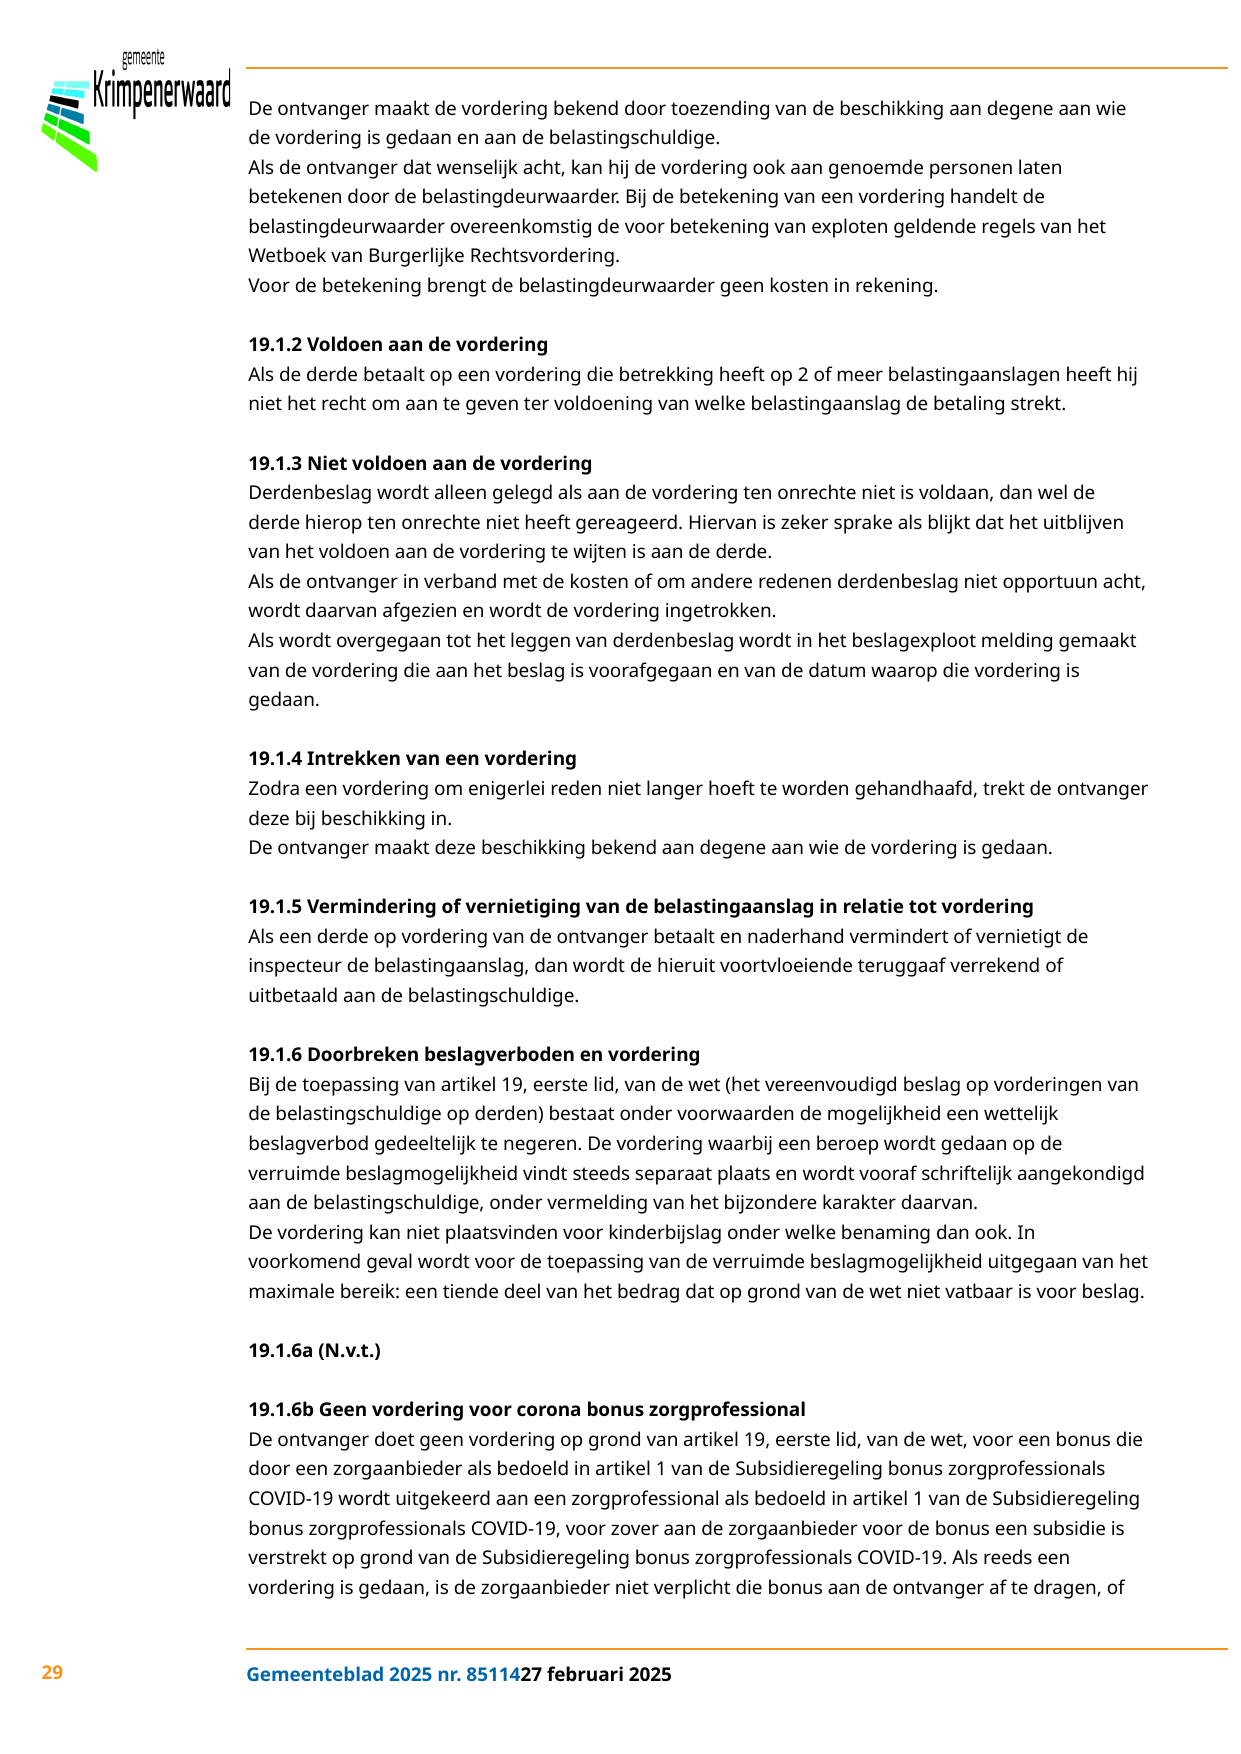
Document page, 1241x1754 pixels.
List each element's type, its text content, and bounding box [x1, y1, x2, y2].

picture [41, 47, 231, 172]
text Zodra een vordering om enigerlei reden niet langer hoeft te worden gehandhaafd, trekt de ontvanger deze bij beschikking in. [248, 775, 1152, 831]
text 19.1.5 Vermindering of vernietiging van de belastingaanslag in relatie tot vordering [248, 893, 1152, 919]
text Als de ontvanger dat wenselijk acht, kan hij de vordering ook aan genoemde personen laten betekenen door de belastingdeurwaarder. Bij de betekening van een vordering handelt de belastingdeurwaarder overeenkomstig de voor betekening van exploten geldende regels van het Wetboek van Burgerlijke Rechtsvordering. [248, 154, 1152, 268]
text Bij de toepassing van artikel 19, eerste lid, van de wet (het vereenvoudigd beslag op vorderingen van de belastingschuldige op derden) bestaat onder voorwaarden de mogelijkheid een wettelijk beslagverbod gedeeltelijk te negeren. De vordering waarbij een beroep wordt gedaan op de verruimde beslagmogelijkheid vindt steeds separaat plaats en wordt vooraf schriftelijk aangekondigd aan de belastingschuldige, onder vermelding van het bijzondere karakter daarvan. [248, 1071, 1152, 1215]
text De ontvanger maakt deze beschikking bekend aan degene aan wie de vordering is gedaan. [248, 834, 1152, 860]
text 19.1.6 Doorbreken beslagverboden en vordering [248, 1041, 1152, 1067]
text 19.1.6a (N.v.t.) [248, 1337, 1152, 1363]
text Derdenbeslag wordt alleen gelegd als aan de vordering ten onrechte niet is voldaan, dan wel de derde hierop ten onrechte niet heeft gereageerd. Hiervan is zeker sprake als blijkt dat het uitblijven van het voldoen aan de vordering te wijten is aan de derde. [248, 479, 1152, 564]
text 19.1.6b Geen vordering voor corona bonus zorgprofessional [248, 1396, 1152, 1422]
text 19.1.2 Voldoen aan de vordering [248, 331, 1152, 357]
text 19.1.4 Intrekken van een vordering [248, 746, 1152, 771]
text Als wordt overgegaan tot het leggen van derdenbeslag wordt in het beslagexploot melding gemaakt van de vordering die aan het beslag is voorafgegaan en van de datum waarop die vordering is gedaan. [248, 627, 1152, 712]
text Als een derde op vordering van de ontvanger betaalt en naderhand vermindert of vernietigt de inspecteur de belastingaanslag, dan wordt de hieruit voortvloeiende teruggaaf verrekend of uitbetaald aan de belastingschuldige. [248, 923, 1152, 1008]
text Als de derde betaalt op een vordering die betrekking heeft op 2 of meer belastingaanslagen heeft hij niet het recht om aan te geven ter voldoening van welke belastingaanslag de betaling strekt. [248, 361, 1152, 416]
text De ontvanger doet geen vordering op grond van artikel 19, eerste lid, van de wet, voor een bonus die door een zorgaanbieder als bedoeld in artikel 1 van de Subsidieregeling bonus zorgprofessionals COVID-19 wordt uitgekeerd aan een zorgprofessional als bedoeld in artikel 1 van de Subsidieregeling bonus zorgprofessionals COVID-19, voor zover aan de zorgaanbieder voor de bonus een subsidie is verstrekt op grond van de Subsidieregeling bonus zorgprofessionals COVID-19. Als reeds een vordering is gedaan, is de zorgaanbieder niet verplicht die bonus aan de ontvanger af te dragen, of [248, 1426, 1152, 1600]
text De ontvanger maakt de vordering bekend door toezending van de beschikking aan degene aan wie de vordering is gedaan en aan de belastingschuldige. [248, 95, 1152, 150]
text Voor de betekening brengt de belastingdeurwaarder geen kosten in rekening. [248, 272, 1152, 298]
text De vordering kan niet plaatsvinden voor kinderbijslag onder welke benaming dan ook. In voorkomend geval wordt voor de toepassing van de verruimde beslagmogelijkheid uitgegaan van het maximale bereik: een tiende deel van het bedrag dat op grond van de wet niet vatbaar is voor beslag. [248, 1219, 1152, 1304]
text 19.1.3 Niet voldoen aan de vordering [248, 450, 1152, 476]
text Als de ontvanger in verband met de kosten of om andere redenen derdenbeslag niet opportuun acht, wordt daarvan afgezien en wordt de vordering ingetrokken. [248, 568, 1152, 623]
